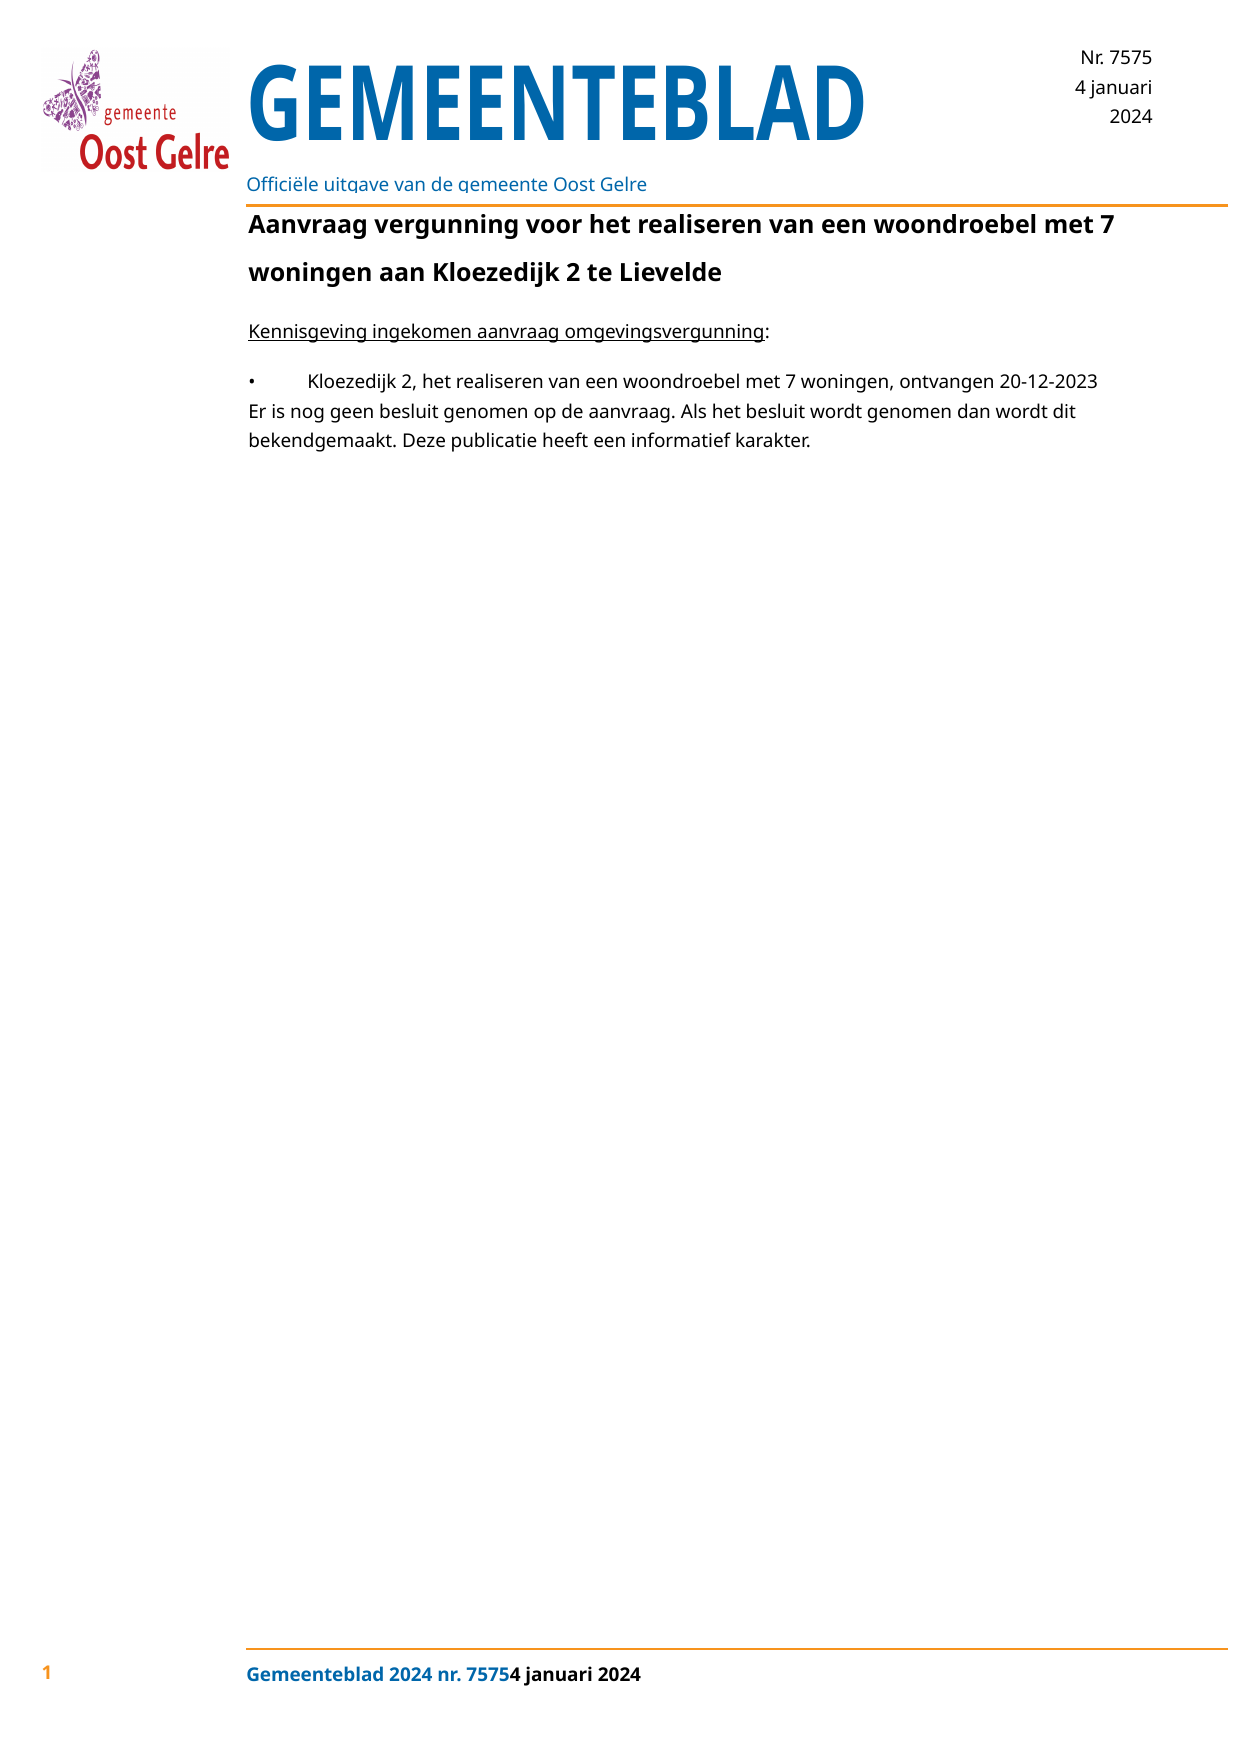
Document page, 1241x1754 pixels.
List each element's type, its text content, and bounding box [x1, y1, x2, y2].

picture [41, 47, 231, 172]
text Kennisgeving ingekomen aanvraag omgevingsvergunning: [248, 318, 1152, 344]
list Kloezedijk 2, het realiseren van een woondroebel met 7 woningen, ontvangen 20-12-2023 [248, 368, 1152, 394]
text Aanvraag vergunning voor het realiseren van een woondroebel met 7 woningen aan Kloezedijk 2 te Lievelde [248, 207, 1152, 288]
text Er is nog geen besluit genomen op de aanvraag. Als het besluit wordt genomen dan wordt dit bekendgemaakt. Deze publicatie heeft een informatief karakter. [248, 398, 1152, 453]
